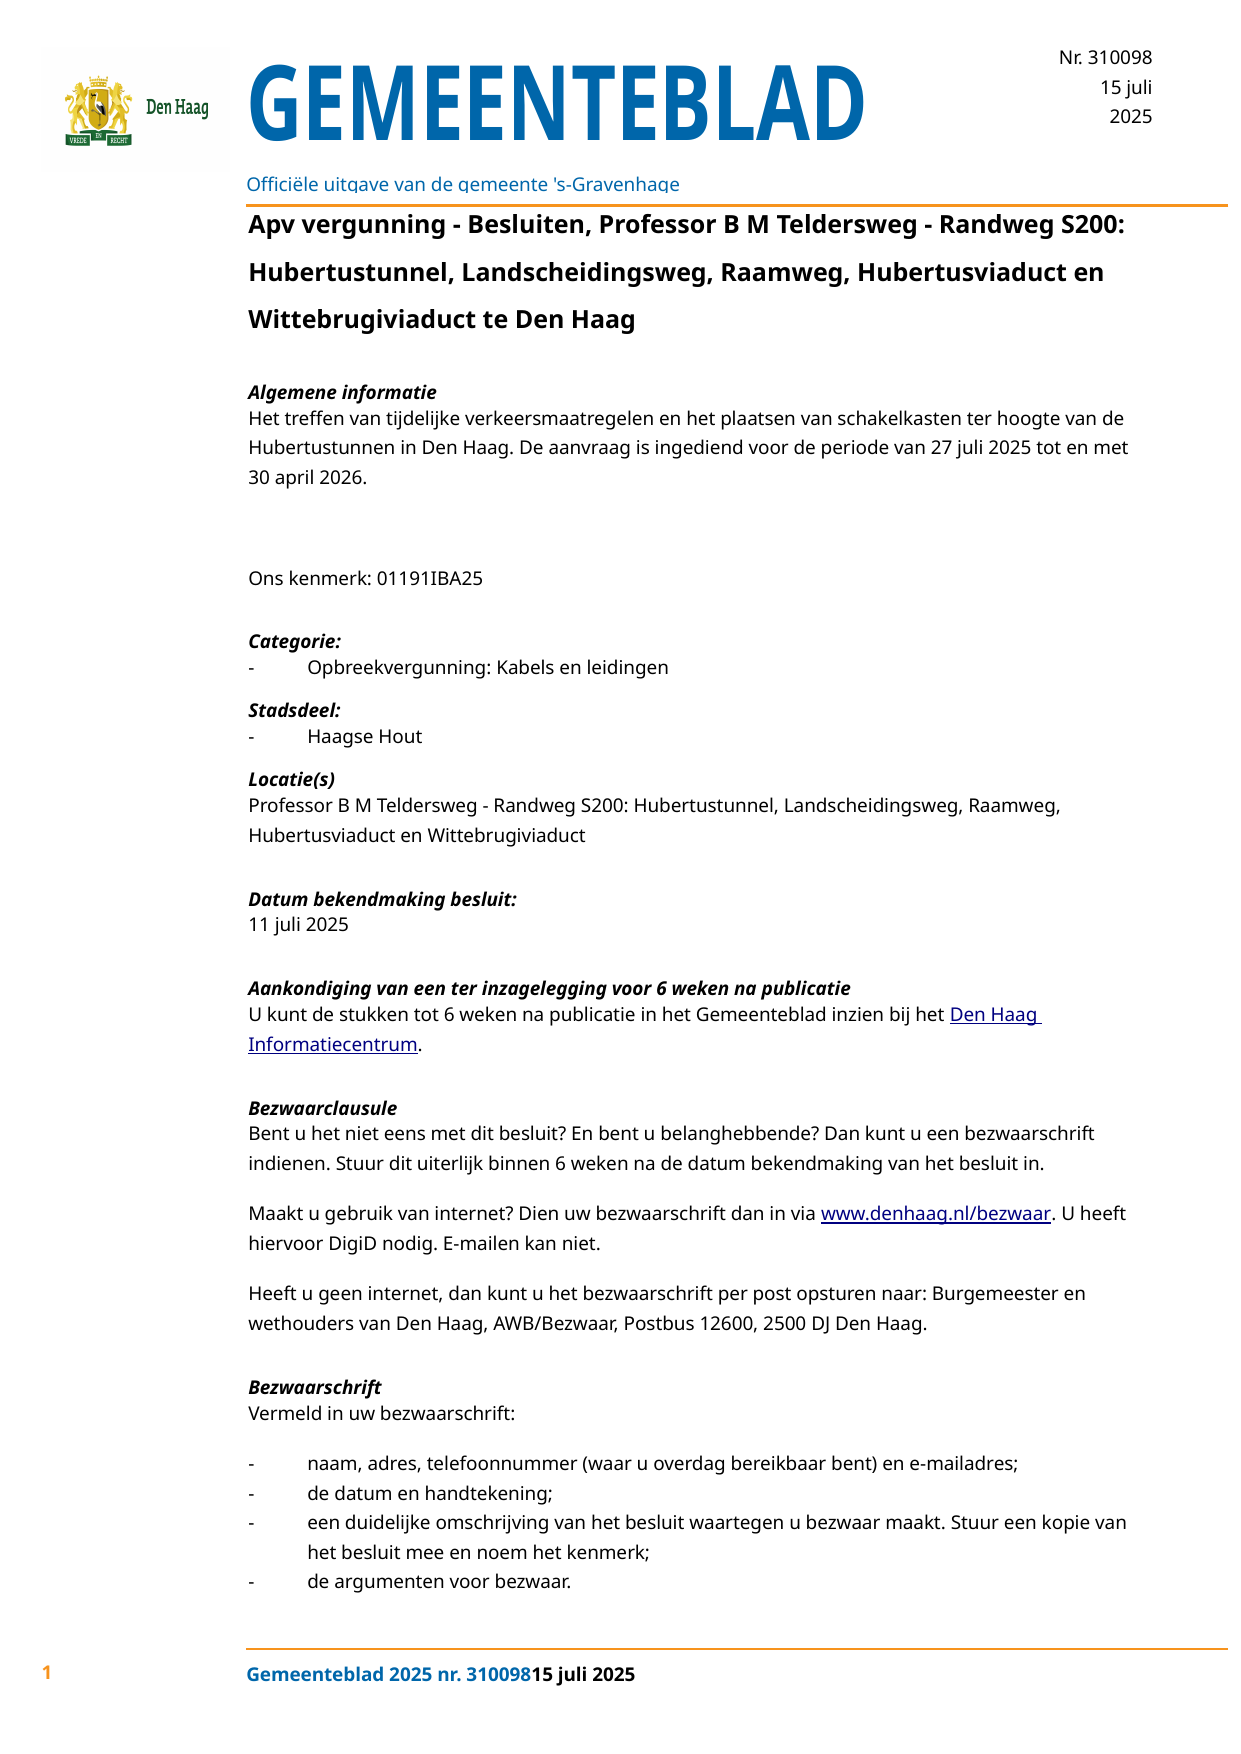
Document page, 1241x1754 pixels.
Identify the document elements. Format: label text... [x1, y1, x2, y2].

list de argumenten voor bezwaar. [248, 1568, 1152, 1594]
text Professor B M Teldersweg - Randweg S200: Hubertustunnel, Landscheidingsweg, Raamweg, Hubertusviaduct en Wittebrugiviaduct [248, 792, 1152, 847]
text Bent u het niet eens met dit besluit? En bent u belanghebbende? Dan kunt u een bezwaarschrift indienen. Stuur dit uiterlijk binnen 6 weken na de datum bekendmaking van het besluit in. [248, 1120, 1152, 1176]
text 11 juli 2025 [248, 911, 1152, 937]
list Haagse Hout [248, 723, 1152, 749]
picture [41, 47, 231, 172]
text Maakt u gebruik van internet? Dien uw bezwaarschrift dan in via www.denhaag.nl/bezwaar. U heeft hiervoor DigiD nodig. E-mailen kan niet. [248, 1200, 1152, 1256]
text Bezwaarschrift [248, 1374, 1152, 1400]
text Apv vergunning - Besluiten, Professor B M Teldersweg - Randweg S200: Hubertustunnel, Landscheidingsweg, Raamweg, Hubertusviaduct en Wittebrugiviaduct te Den Haag [248, 207, 1152, 336]
list de datum en handtekening; [248, 1480, 1152, 1505]
text Bezwaarclausule [248, 1095, 1152, 1120]
text Aankondiging van een ter inzagelegging voor 6 weken na publicatie [248, 975, 1152, 1001]
list Opbreekvergunning: Kabels en leidingen [248, 654, 1152, 680]
text Vermeld in uw bezwaarschrift: [248, 1400, 1152, 1425]
text Categorie: [248, 629, 1152, 654]
list een duidelijke omschrijving van het besluit waartegen u bezwaar maakt. Stuur een kopie van het besluit mee en noem het kenmerk; [248, 1509, 1152, 1564]
text Datum bekendmaking besluit: [248, 886, 1152, 911]
text Algemene informatie [248, 379, 1152, 405]
text Heeft u geen internet, dan kunt u het bezwaarschrift per post opsturen naar: Burgemeester en wethouders van Den Haag, AWB/Bezwaar, Postbus 12600, 2500 DJ Den Haag. [248, 1280, 1152, 1336]
text Locatie(s) [248, 766, 1152, 792]
list naam, adres, telefoonnummer (waar u overdag bereikbaar bent) en e-mailadres; [248, 1450, 1152, 1476]
text U kunt de stukken tot 6 weken na publicatie in het Gemeenteblad inzien bij het Den Haag Informatiecentrum. [248, 1001, 1152, 1056]
text Het treffen van tijdelijke verkeersmaatregelen en het plaatsen van schakelkasten ter hoogte van de Hubertustunnen in Den Haag. De aanvraag is ingediend voor de periode van 27 juli 2025 tot en met 30 april 2026. [248, 405, 1152, 490]
text Stadsdeel: [248, 698, 1152, 723]
text Ons kenmerk: 01191IBA25 [248, 565, 1152, 591]
